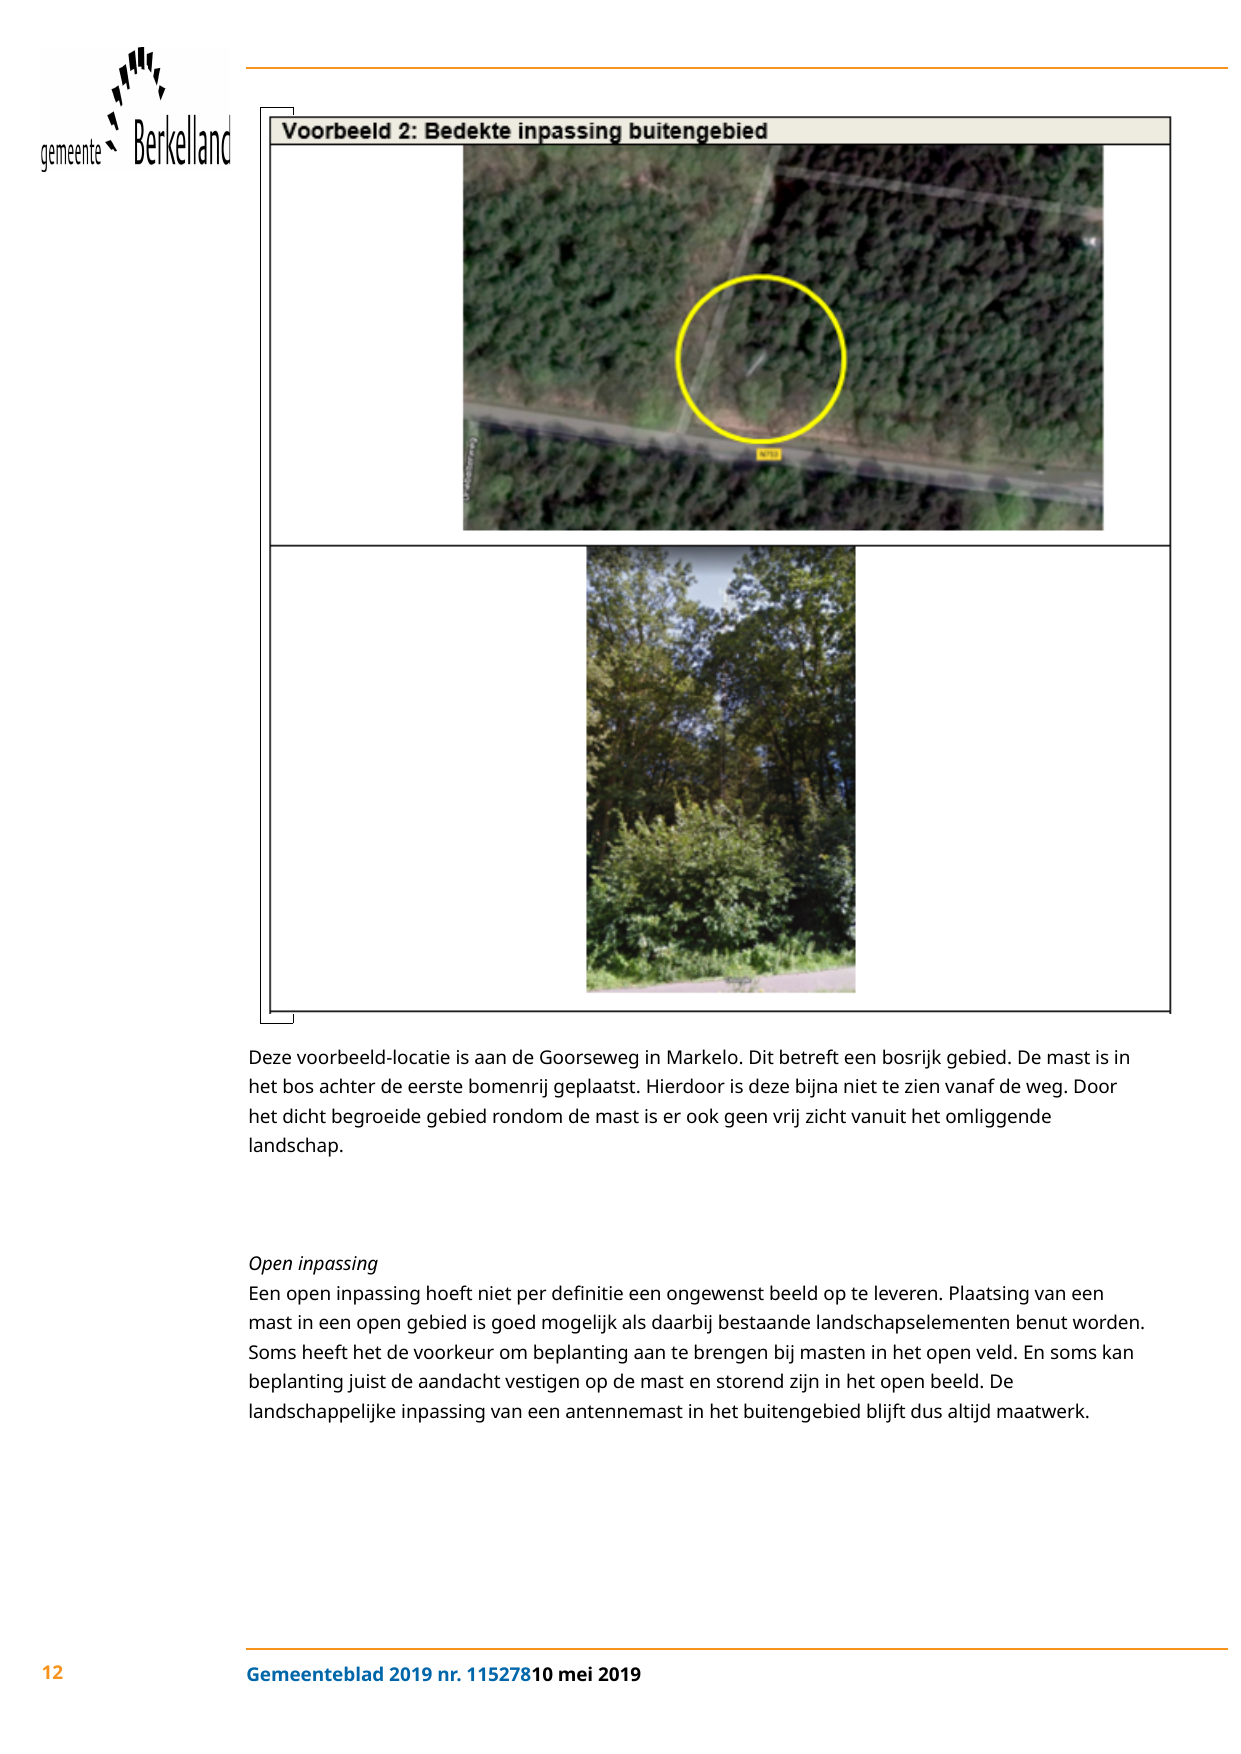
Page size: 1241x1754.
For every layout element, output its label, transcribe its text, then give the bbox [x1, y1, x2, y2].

text Een open inpassing hoeft niet per definitie een ongewenst beeld op te leveren. Plaatsing van een mast in een open gebied is goed mogelijk als daarbij bestaande landschapselementen benut worden. Soms heeft het de voorkeur om beplanting aan te brengen bij masten in het open veld. En soms kan beplanting juist de aandacht vestigen op de mast en storend zijn in het open beeld. De landschappelijke inpassing van een antennemast in het buitengebied blijft dus altijd maatwerk. [248, 1280, 1152, 1424]
picture [41, 47, 231, 172]
table_header Deze voorbeeld-locatie is aan de Goorseweg in Markelo. Dit betreft een bosrijk gebied. De mast is in het bos achter de eerste bomenrij geplaatst. Hierdoor is deze bijna niet te zien vanaf de weg. Door het dicht begroeide gebied rondom de mast is er ook geen vrij zicht vanuit het omliggende landschap. [248, 1044, 1152, 1158]
picture [268, 115, 1173, 1014]
text Open inpassing [248, 1250, 1152, 1276]
